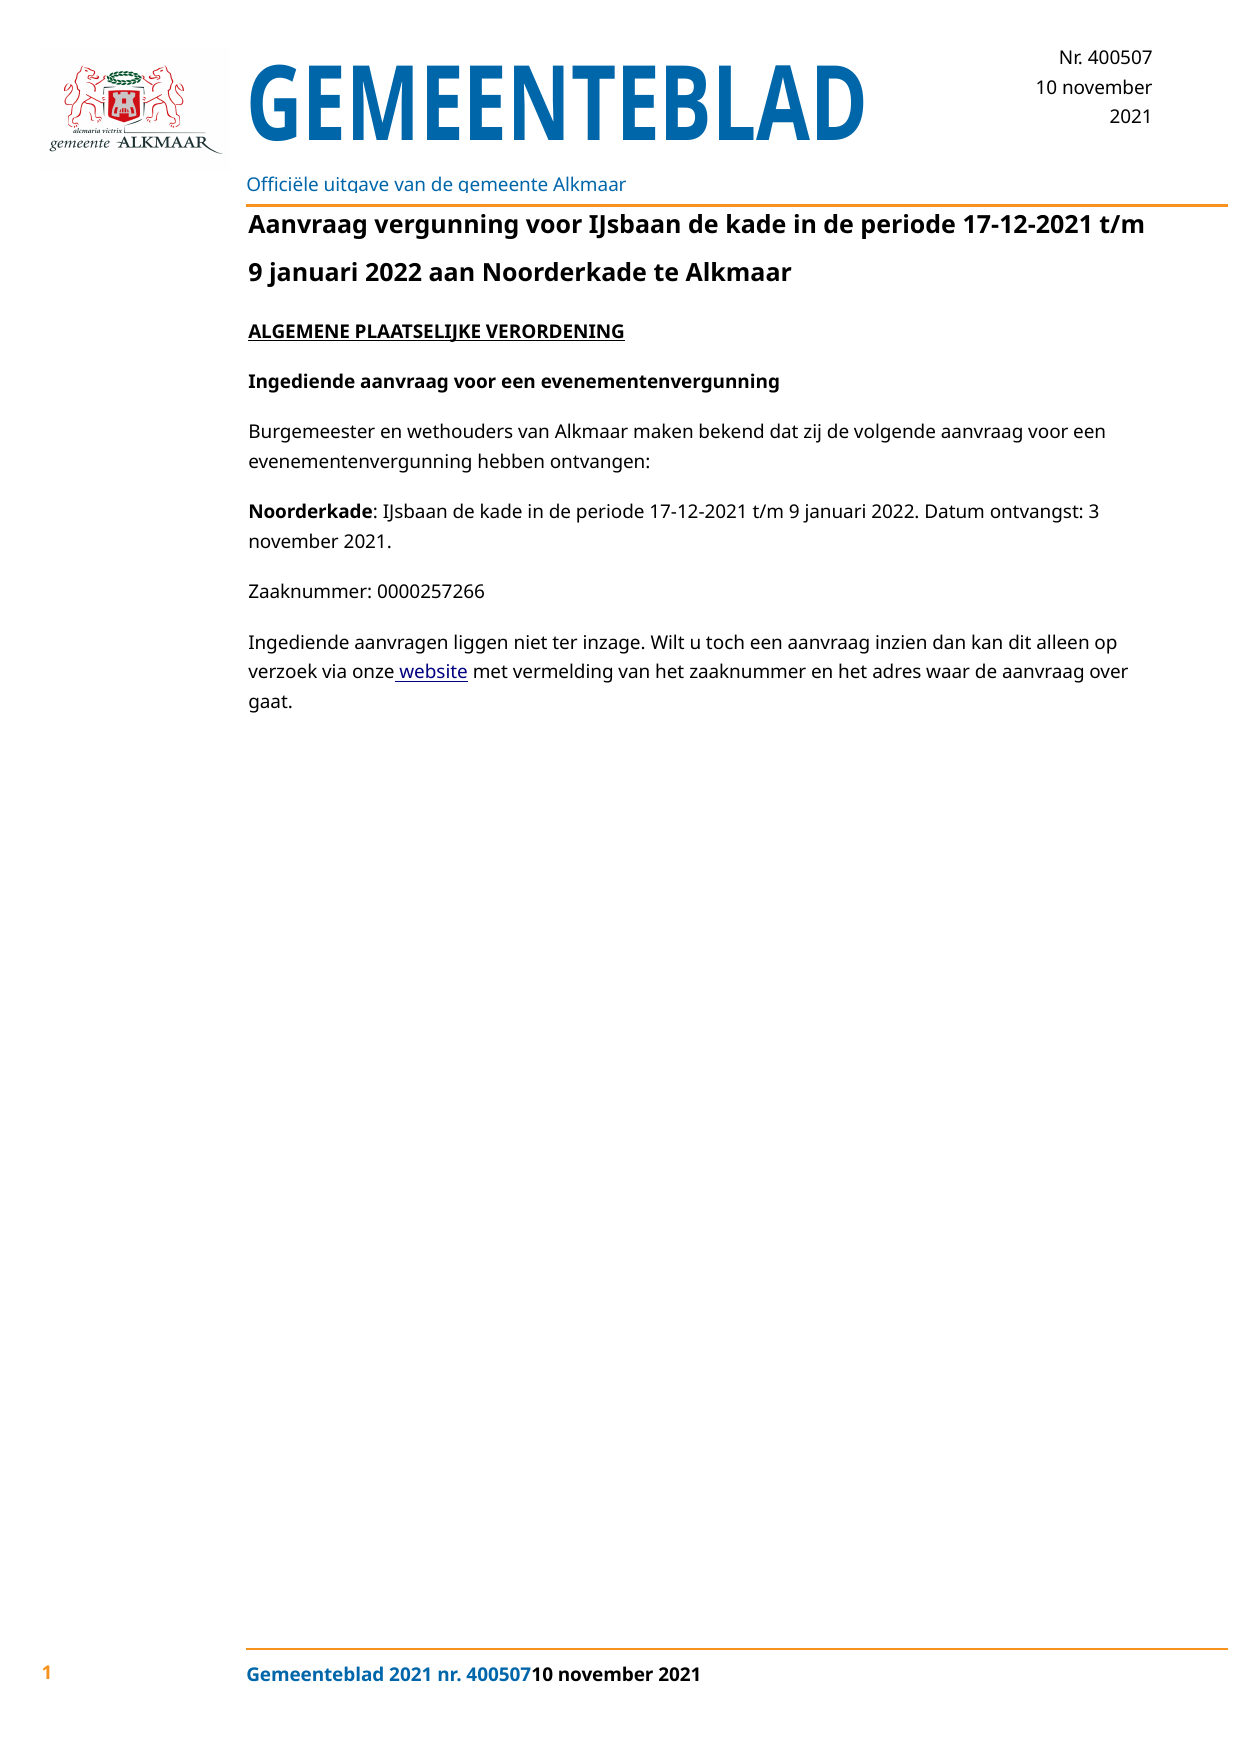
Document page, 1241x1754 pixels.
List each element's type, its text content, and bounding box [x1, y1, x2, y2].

picture [41, 47, 231, 172]
text Ingediende aanvragen liggen niet ter inzage. Wilt u toch een aanvraag inzien dan kan dit alleen op verzoek via onze website met vermelding van het zaaknummer en het adres waar de aanvraag over gaat. [248, 629, 1152, 714]
text Zaaknummer: 0000257266 [248, 579, 1152, 604]
text Noorderkade: IJsbaan de kade in de periode 17-12-2021 t/m 9 januari 2022. Datum ontvangst: 3 november 2021. [248, 499, 1152, 554]
text Ingediende aanvraag voor een evenementenvergunning [248, 368, 1152, 394]
text Burgemeester en wethouders van Alkmaar maken bekend dat zij de volgende aanvraag voor een evenementenvergunning hebben ontvangen: [248, 419, 1152, 474]
text Aanvraag vergunning voor IJsbaan de kade in de periode 17-12-2021 t/m 9 januari 2022 aan Noorderkade te Alkmaar [248, 207, 1152, 288]
text ALGEMENE PLAATSELIJKE VERORDENING [248, 318, 1152, 344]
